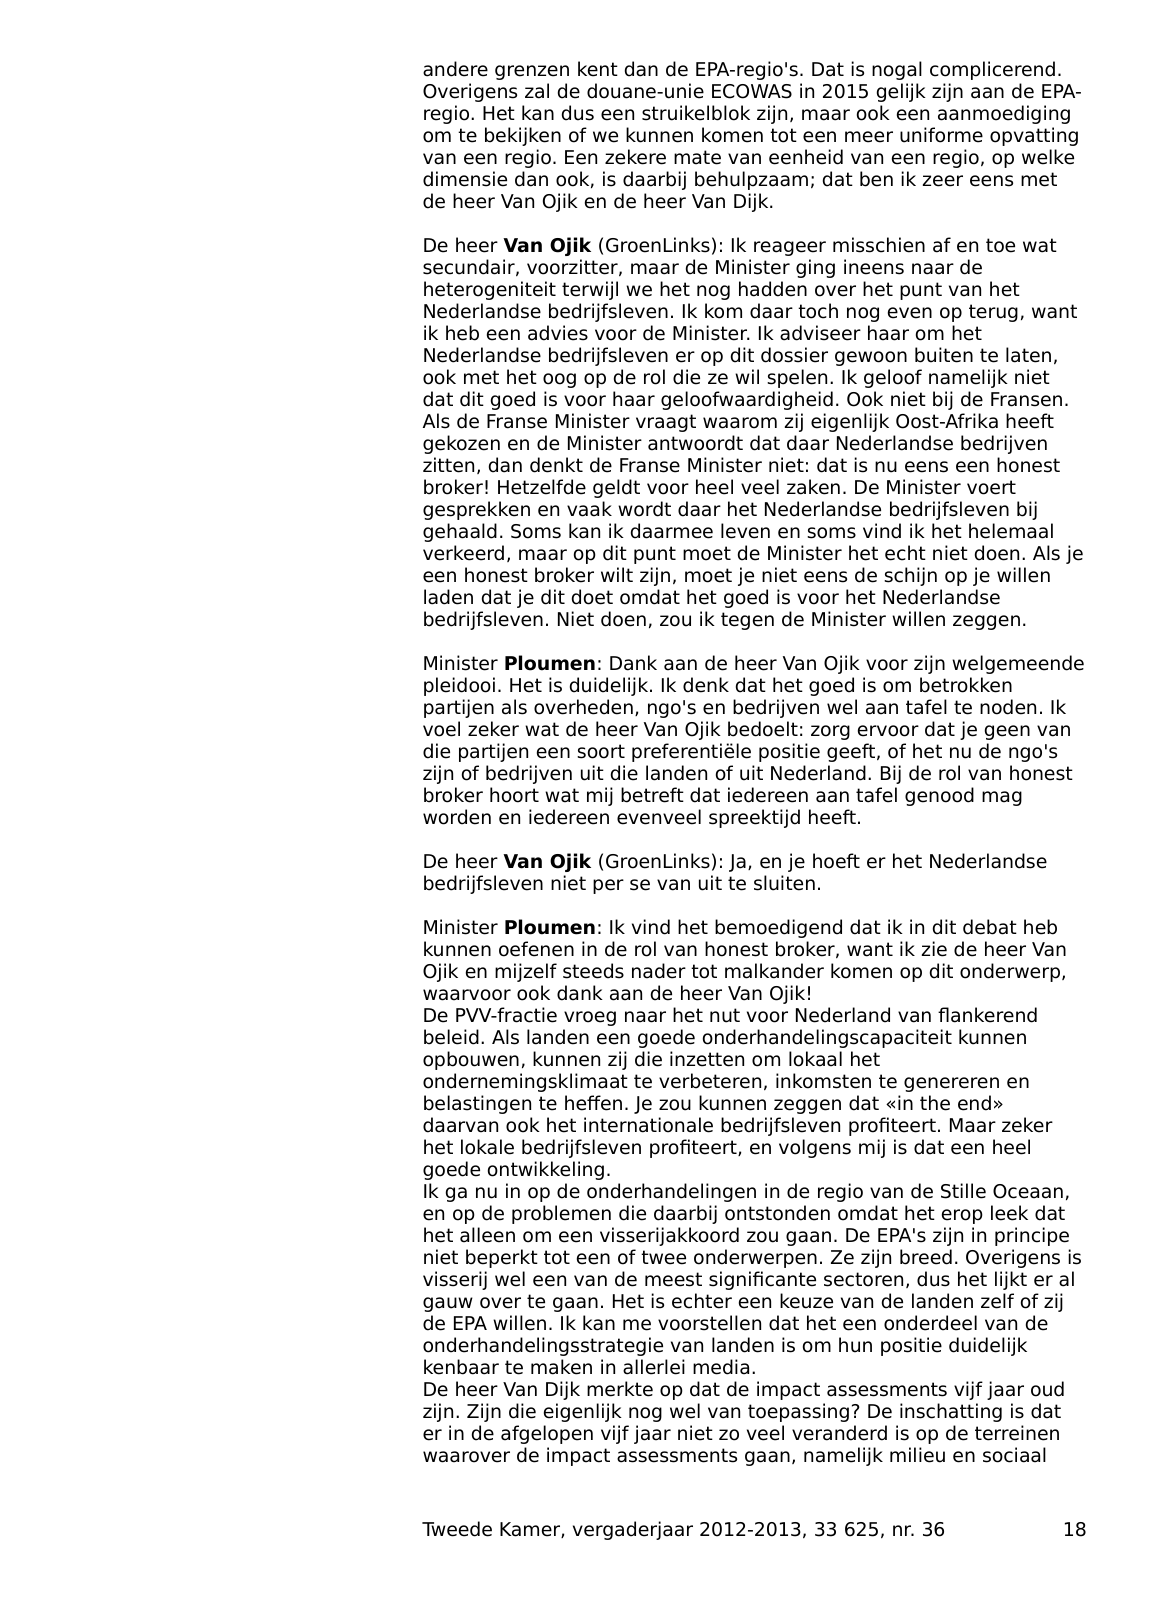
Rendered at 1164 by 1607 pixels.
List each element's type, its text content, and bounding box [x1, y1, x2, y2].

text Ik ga nu in op de onderhandelingen in de regio van de Stille Oceaan, en op de problemen die daarbij ontstonden omdat het erop leek dat het alleen om een visserijakkoord zou gaan. De EPA's zijn in principe niet beperkt tot een of twee onderwerpen. Ze zijn breed. Overigens is visserij wel een van de meest significante sectoren, dus het lijkt er al gauw over te gaan. Het is echter een keuze van de landen zelf of zij de EPA willen. Ik kan me voorstellen dat het een onderdeel van de onderhandelingsstrategie van landen is om hun positie duidelijk kenbaar te maken in allerlei media. [422, 1181, 1087, 1379]
text andere grenzen kent dan de EPA-regio's. Dat is nogal complicerend. Overigens zal de douane-unie ECOWAS in 2015 gelijk zijn aan de EPA-regio. Het kan dus een struikelblok zijn, maar ook een aanmoediging om te bekijken of we kunnen komen tot een meer uniforme opvatting van een regio. Een zekere mate van eenheid van een regio, op welke dimensie dan ook, is daarbij behulpzaam; dat ben ik zeer eens met de heer Van Ojik en de heer Van Dijk. [422, 59, 1087, 213]
text Minister Ploumen: Dank aan de heer Van Ojik voor zijn welgemeende pleidooi. Het is duidelijk. Ik denk dat het goed is om betrokken partijen als overheden, ngo's en bedrijven wel aan tafel te noden. Ik voel zeker wat de heer Van Ojik bedoelt: zorg ervoor dat je geen van die partijen een soort preferentiële positie geeft, of het nu de ngo's zijn of bedrijven uit die landen of uit Nederland. Bij de rol van honest broker hoort wat mij betreft dat iedereen aan tafel genood mag worden en iedereen evenveel spreektijd heeft. [422, 653, 1087, 829]
text Minister Ploumen: Ik vind het bemoedigend dat ik in dit debat heb kunnen oefenen in de rol van honest broker, want ik zie de heer Van Ojik en mijzelf steeds nader tot malkander komen op dit onderwerp, waarvoor ook dank aan de heer Van Ojik! [422, 917, 1087, 1005]
text De PVV-fractie vroeg naar het nut voor Nederland van flankerend beleid. Als landen een goede onderhandelingscapaciteit kunnen opbouwen, kunnen zij die inzetten om lokaal het ondernemingsklimaat te verbeteren, inkomsten te genereren en belastingen te heffen. Je zou kunnen zeggen dat «in the end» daarvan ook het internationale bedrijfsleven profiteert. Maar zeker het lokale bedrijfsleven profiteert, en volgens mij is dat een heel goede ontwikkeling. [422, 1005, 1087, 1181]
text De heer Van Ojik (GroenLinks): Ja, en je hoeft er het Nederlandse bedrijfsleven niet per se van uit te sluiten. [422, 851, 1087, 895]
text De heer Van Ojik (GroenLinks): Ik reageer misschien af en toe wat secundair, voorzitter, maar de Minister ging ineens naar de heterogeniteit terwijl we het nog hadden over het punt van het Nederlandse bedrijfsleven. Ik kom daar toch nog even op terug, want ik heb een advies voor de Minister. Ik adviseer haar om het Nederlandse bedrijfsleven er op dit dossier gewoon buiten te laten, ook met het oog op de rol die ze wil spelen. Ik geloof namelijk niet dat dit goed is voor haar geloofwaardigheid. Ook niet bij de Fransen. Als de Franse Minister vraagt waarom zij eigenlijk Oost-Afrika heeft gekozen en de Minister antwoordt dat daar Nederlandse bedrijven zitten, dan denkt de Franse Minister niet: dat is nu eens een honest broker! Hetzelfde geldt voor heel veel zaken. De Minister voert gesprekken en vaak wordt daar het Nederlandse bedrijfsleven bij gehaald. Soms kan ik daarmee leven en soms vind ik het helemaal verkeerd, maar op dit punt moet de Minister het echt niet doen. Als je een honest broker wilt zijn, moet je niet eens de schijn op je willen laden dat je dit doet omdat het goed is voor het Nederlandse bedrijfsleven. Niet doen, zou ik tegen de Minister willen zeggen. [422, 235, 1087, 631]
text De heer Van Dijk merkte op dat de impact assessments vijf jaar oud zijn. Zijn die eigenlijk nog wel van toepassing? De inschatting is dat er in de afgelopen vijf jaar niet zo veel veranderd is op de terreinen waarover de impact assessments gaan, namelijk milieu en sociaal [422, 1379, 1087, 1467]
